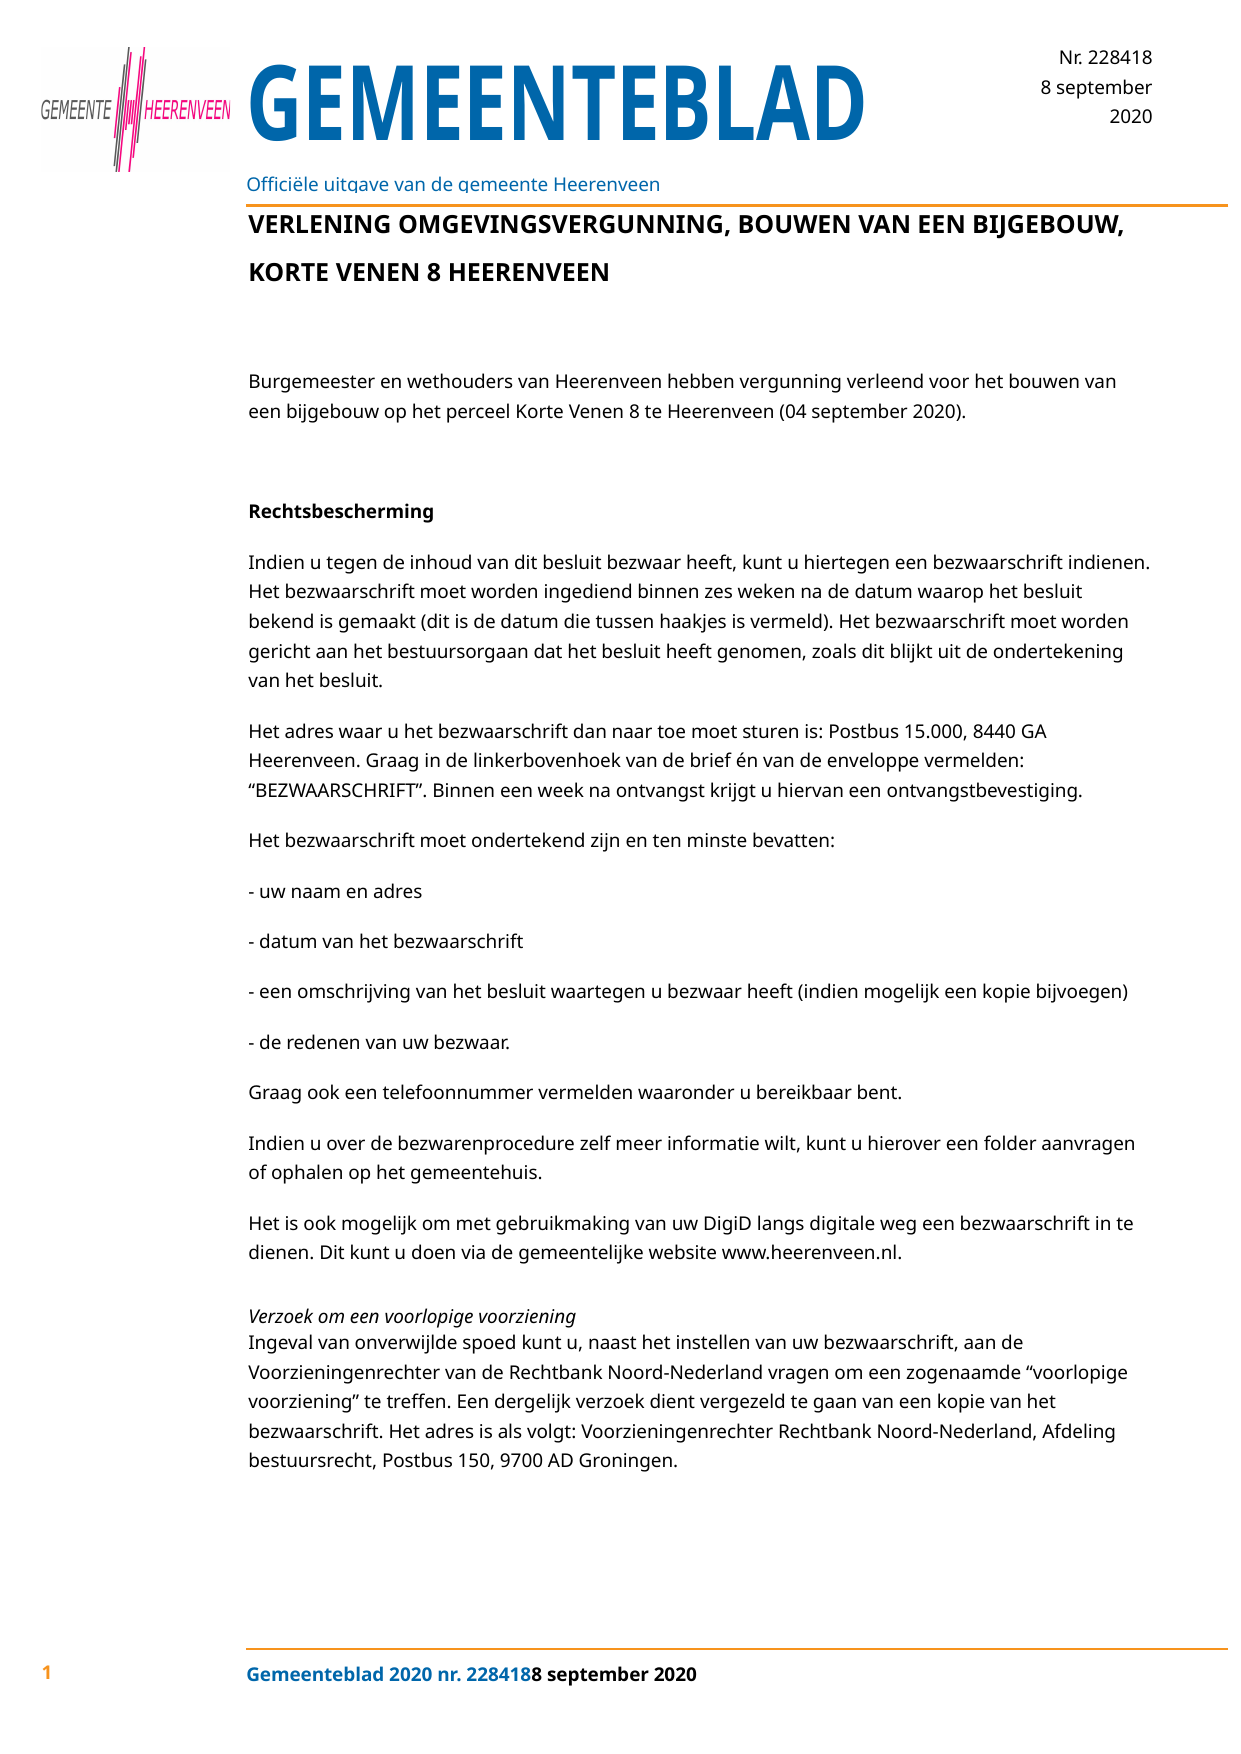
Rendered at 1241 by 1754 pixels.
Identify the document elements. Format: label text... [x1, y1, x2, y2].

text - datum van het bezwaarschrift [248, 928, 1152, 954]
picture [41, 47, 231, 172]
text - een omschrijving van het besluit waartegen u bezwaar heeft (indien mogelijk een kopie bijvoegen) [248, 979, 1152, 1004]
text Het bezwaarschrift moet ondertekend zijn en ten minste bevatten: [248, 827, 1152, 853]
text - de redenen van uw bezwaar. [248, 1029, 1152, 1055]
text Graag ook een telefoonnummer vermelden waaronder u bereikbaar bent. [248, 1079, 1152, 1105]
text Het is ook mogelijk om met gebruikmaking van uw DigiD langs digitale weg een bezwaarschrift in te dienen. Dit kunt u doen via de gemeentelijke website www.heerenveen.nl. [248, 1210, 1152, 1265]
text Het adres waar u het bezwaarschrift dan naar toe moet sturen is: Postbus 15.000, 8440 GA Heerenveen. Graag in de linkerbovenhoek van de brief én van de enveloppe vermelden: “BEZWAARSCHRIFT”. Binnen een week na ontvangst krijgt u hiervan een ontvangstbevestiging. [248, 718, 1152, 803]
text Ingeval van onverwijlde spoed kunt u, naast het instellen van uw bezwaarschrift, aan de Voorzieningenrechter van de Rechtbank Noord-Nederland vragen om een zogenaamde “voorlopige voorziening” te treffen. Een dergelijk verzoek dient vergezeld te gaan van een kopie van het bezwaarschrift. Het adres is als volgt: Voorzieningenrechter Rechtbank Noord-Nederland, Afdeling bestuursrecht, Postbus 150, 9700 AD Groningen. [248, 1329, 1152, 1473]
text VERLENING OMGEVINGSVERGUNNING, BOUWEN VAN EEN BIJGEBOUW, KORTE VENEN 8 HEERENVEEN [248, 207, 1152, 288]
text Indien u tegen de inhoud van dit besluit bezwaar heeft, kunt u hiertegen een bezwaarschrift indienen. Het bezwaarschrift moet worden ingediend binnen zes weken na de datum waarop het besluit bekend is gemaakt (dit is de datum die tussen haakjes is vermeld). Het bezwaarschrift moet worden gericht aan het bestuursorgaan dat het besluit heeft genomen, zoals dit blijkt uit de ondertekening van het besluit. [248, 549, 1152, 693]
text Rechtsbescherming [248, 499, 1152, 524]
text Indien u over de bezwarenprocedure zelf meer informatie wilt, kunt u hierover een folder aanvragen of ophalen op het gemeentehuis. [248, 1130, 1152, 1185]
text Verzoek om een voorlopige voorziening [248, 1303, 1152, 1329]
text - uw naam en adres [248, 878, 1152, 904]
text Burgemeester en wethouders van Heerenveen hebben vergunning verleend voor het bouwen van een bijgebouw op het perceel Korte Venen 8 te Heerenveen (04 september 2020). [248, 368, 1152, 424]
